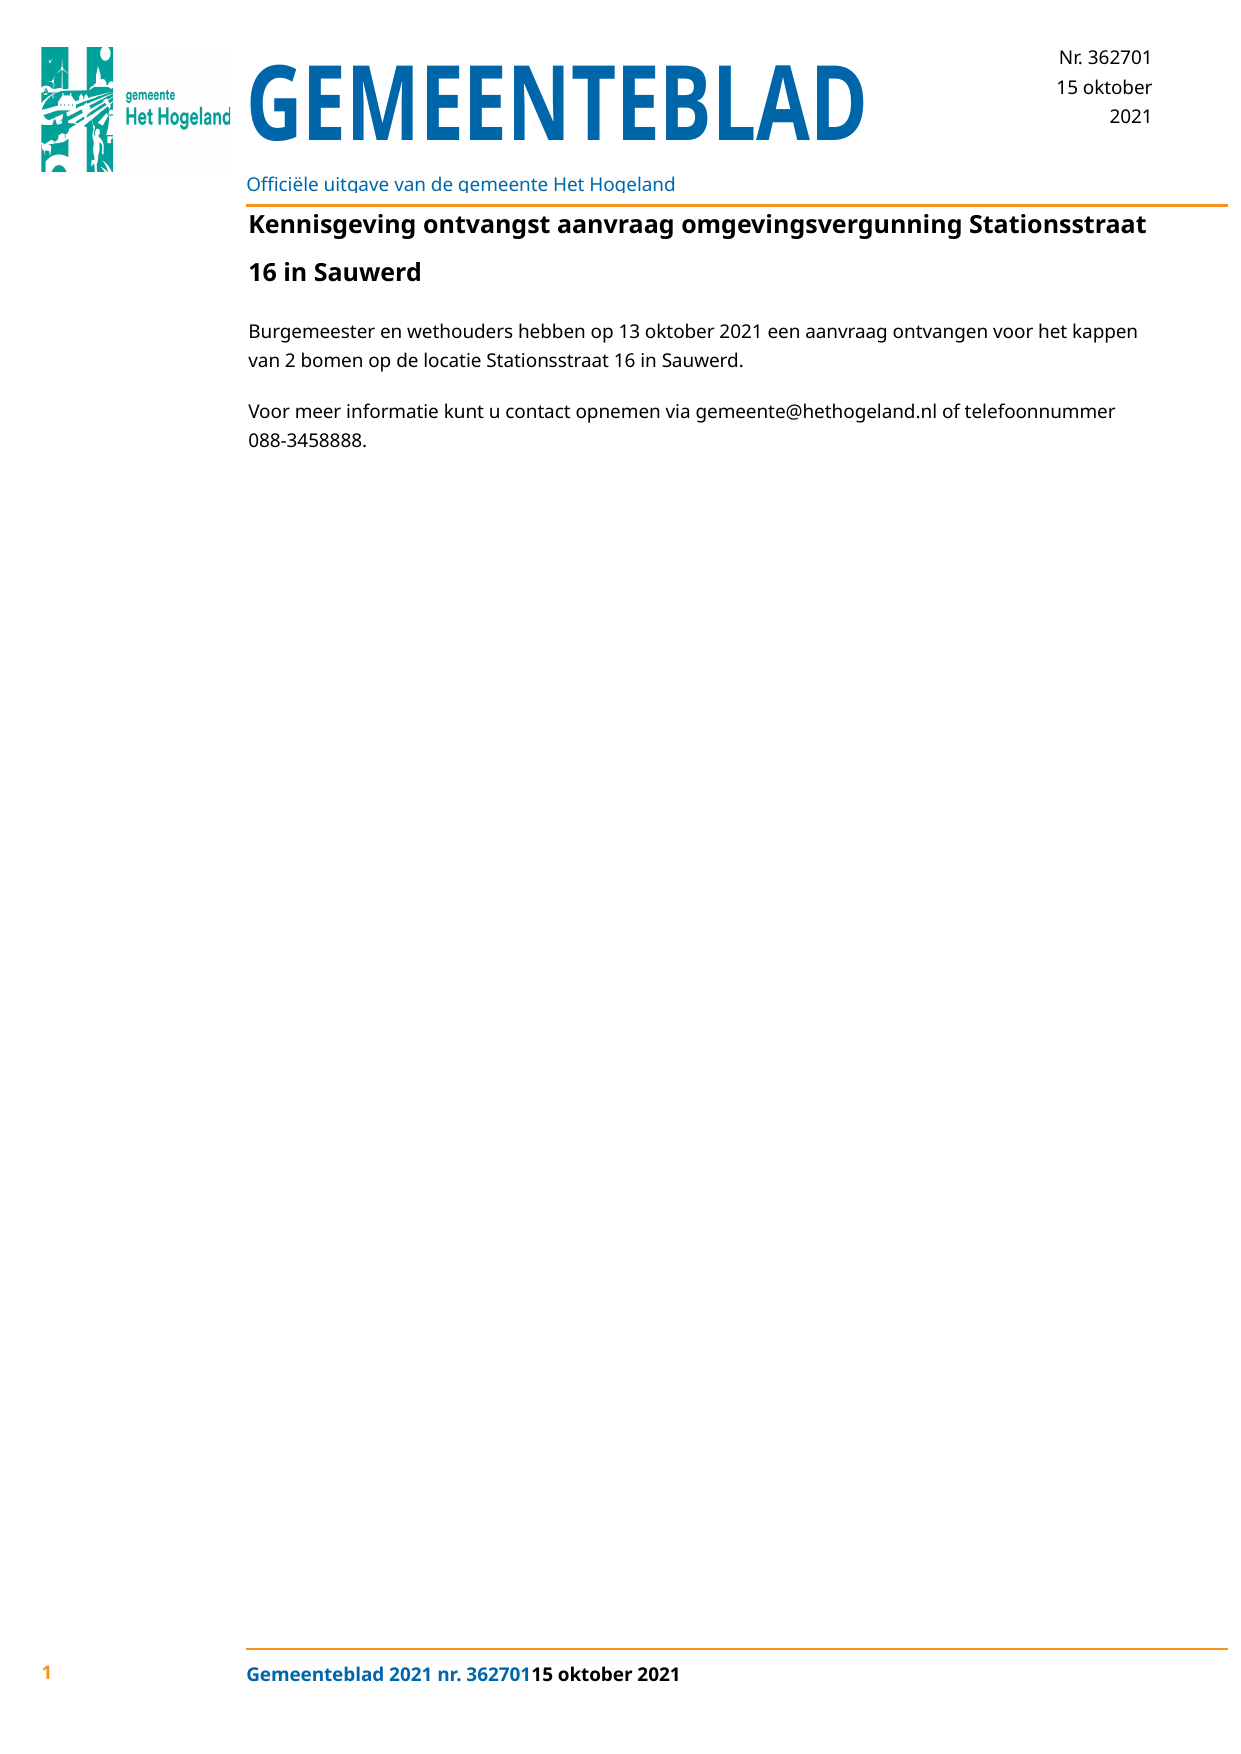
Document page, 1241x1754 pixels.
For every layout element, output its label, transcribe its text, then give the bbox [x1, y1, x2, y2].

text Voor meer informatie kunt u contact opnemen via gemeente@hethogeland.nl of telefoonnummer 088-3458888. [248, 398, 1152, 453]
picture [41, 47, 231, 172]
text Kennisgeving ontvangst aanvraag omgevingsvergunning Stationsstraat 16 in Sauwerd [248, 207, 1152, 288]
text Burgemeester en wethouders hebben op 13 oktober 2021 een aanvraag ontvangen voor het kappen van 2 bomen op de locatie Stationsstraat 16 in Sauwerd. [248, 318, 1152, 373]
